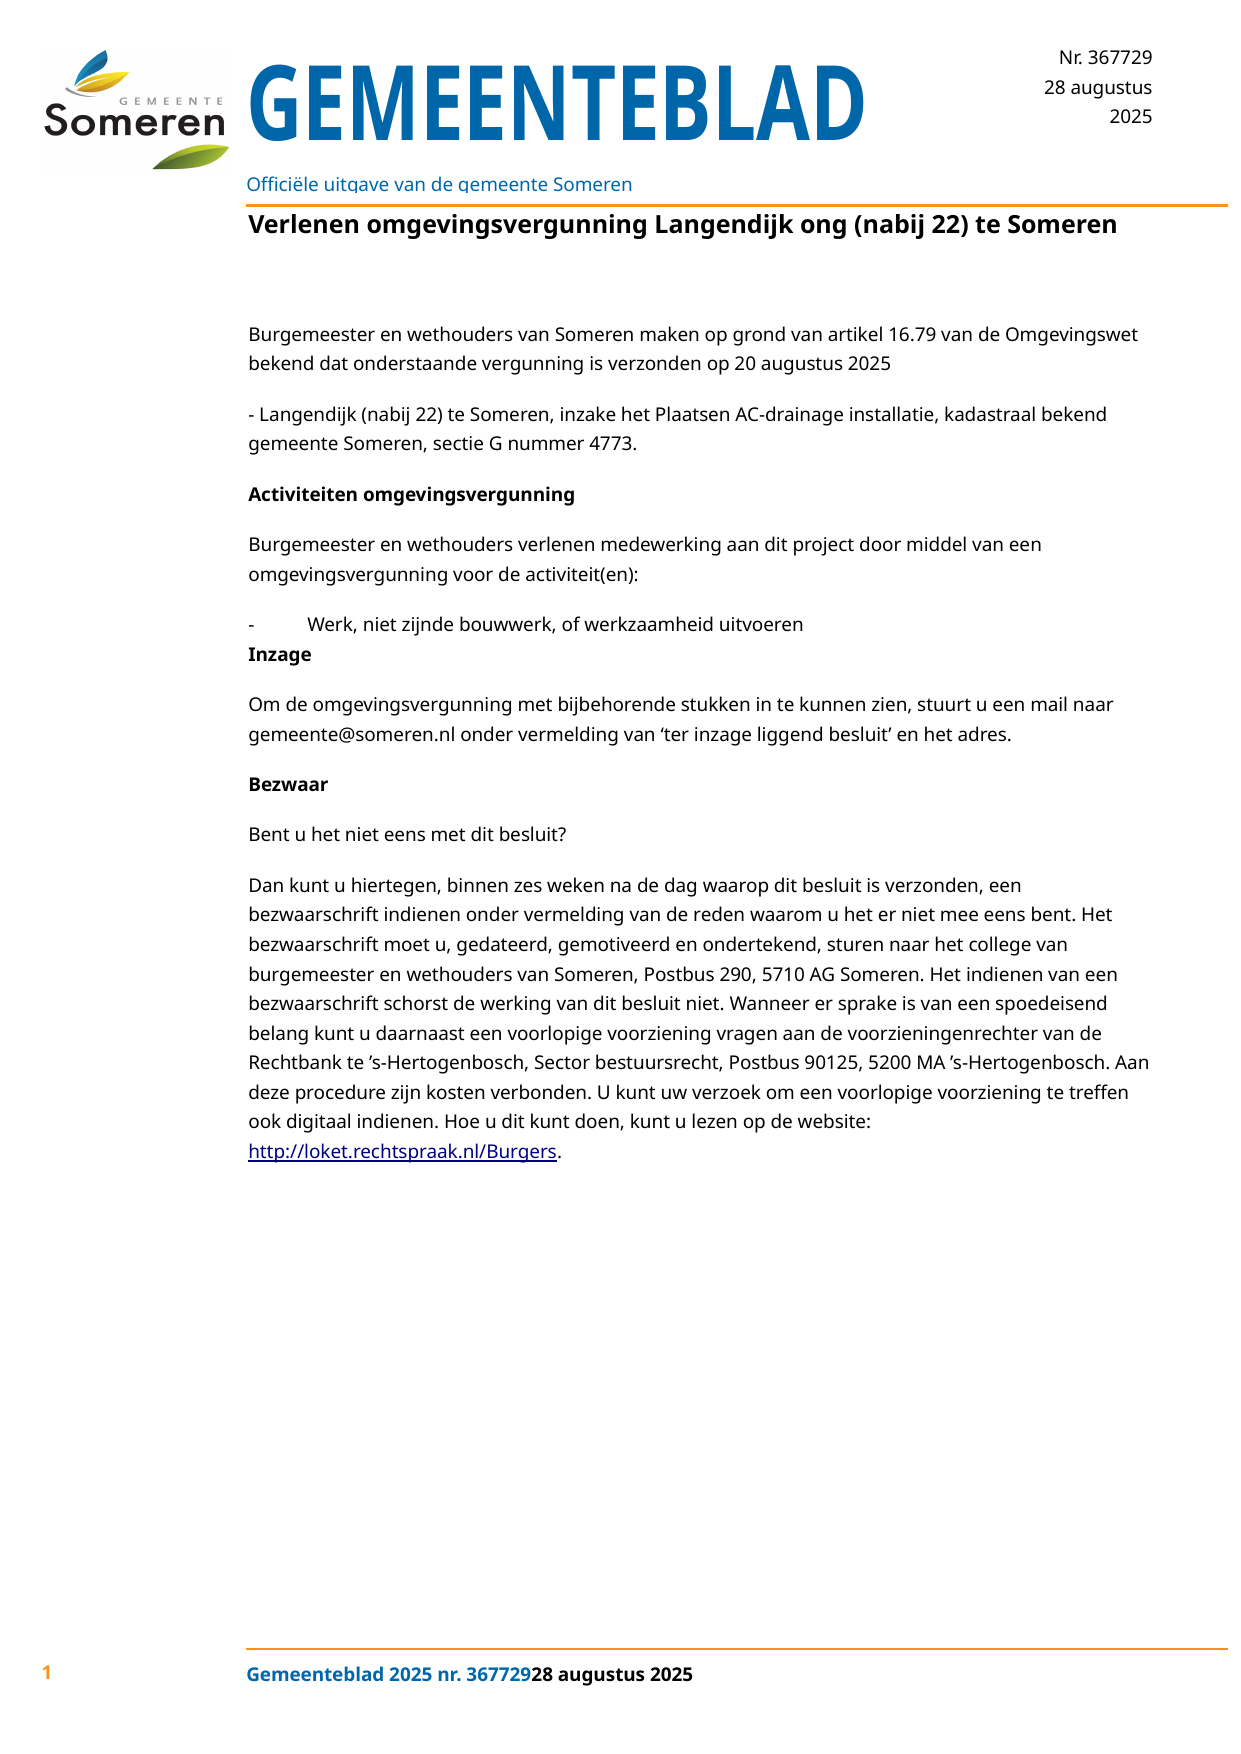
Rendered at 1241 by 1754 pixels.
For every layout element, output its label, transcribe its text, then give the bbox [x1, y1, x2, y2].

text Inzage [248, 641, 1152, 666]
text Bent u het niet eens met dit besluit? [248, 822, 1152, 847]
text Dan kunt u hiertegen, binnen zes weken na de dag waarop dit besluit is verzonden, een bezwaarschrift indienen onder vermelding van de reden waarom u het er niet mee eens bent. Het bezwaarschrift moet u, gedateerd, gemotiveerd en ondertekend, sturen naar het college van burgemeester en wethouders van Someren, Postbus 290, 5710 AG Someren. Het indienen van een bezwaarschrift schorst de werking van dit besluit niet. Wanneer er sprake is van een spoedeisend belang kunt u daarnaast een voorlopige voorziening vragen aan de voorzieningenrechter van de Rechtbank te ’s-Hertogenbosch, Sector bestuursrecht, Postbus 90125, 5200 MA ’s-Hertogenbosch. Aan deze procedure zijn kosten verbonden. U kunt uw verzoek om een voorlopige voorziening te treffen ook digitaal indienen. Hoe u dit kunt doen, kunt u lezen op de website: http://loket.rechtspraak.nl/Burgers. [248, 872, 1152, 1164]
picture [41, 47, 231, 172]
text Bezwaar [248, 771, 1152, 797]
text Verlenen omgevingsvergunning Langendijk ong (nabij 22) te Someren [248, 207, 1152, 241]
text Burgemeester en wethouders van Someren maken op grond van artikel 16.79 van de Omgevingswet bekend dat onderstaande vergunning is verzonden op 20 augustus 2025 [248, 321, 1152, 376]
text - Langendijk (nabij 22) te Someren, inzake het Plaatsen AC-drainage installatie, kadastraal bekend gemeente Someren, sectie G nummer 4773. [248, 401, 1152, 456]
text Burgemeester en wethouders verlenen medewerking aan dit project door middel van een omgevingsvergunning voor de activiteit(en): [248, 531, 1152, 586]
list Werk, niet zijnde bouwwerk, of werkzaamheid uitvoeren [248, 611, 1152, 637]
text Activiteiten omgevingsvergunning [248, 481, 1152, 506]
text Om de omgevingsvergunning met bijbehorende stukken in te kunnen zien, stuurt u een mail naar gemeente@someren.nl onder vermelding van ‘ter inzage liggend besluit’ en het adres. [248, 691, 1152, 746]
